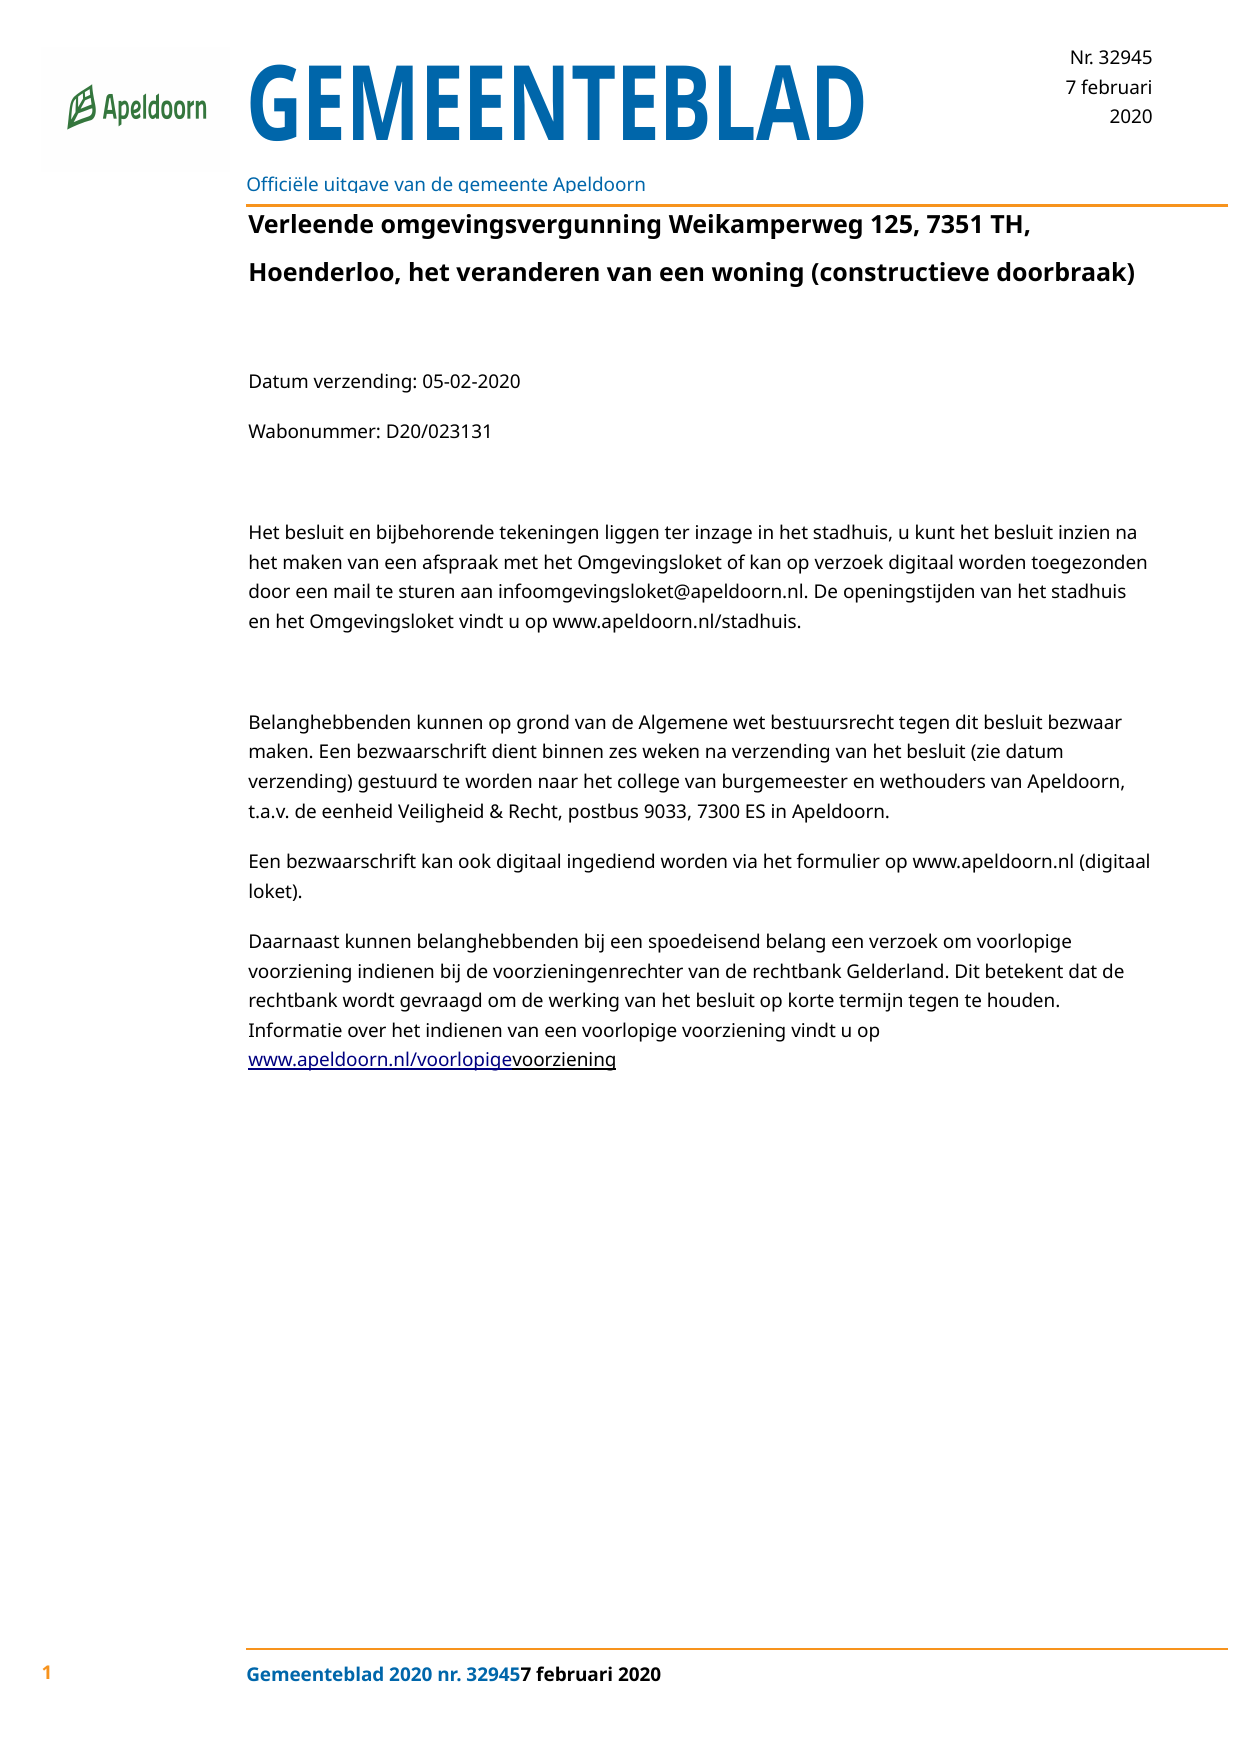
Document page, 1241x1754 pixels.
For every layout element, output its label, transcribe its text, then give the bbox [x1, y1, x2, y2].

text Een bezwaarschrift kan ook digitaal ingediend worden via het formulier op www.apeldoorn.nl (digitaal loket). [248, 848, 1152, 904]
text Wabonummer: D20/023131 [248, 419, 1152, 444]
text Verleende omgevingsvergunning Weikamperweg 125, 7351 TH, Hoenderloo, het veranderen van een woning (constructieve doorbraak) [248, 207, 1152, 288]
text Datum verzending: 05-02-2020 [248, 368, 1152, 394]
text Belanghebbenden kunnen op grond van de Algemene wet bestuursrecht tegen dit besluit bezwaar maken. Een bezwaarschrift dient binnen zes weken na verzending van het besluit (zie datum verzending) gestuurd te worden naar het college van burgemeester en wethouders van Apeldoorn, t.a.v. de eenheid Veiligheid & Recht, postbus 9033, 7300 ES in Apeldoorn. [248, 709, 1152, 824]
picture [41, 47, 231, 172]
text Daarnaast kunnen belanghebbenden bij een spoedeisend belang een verzoek om voorlopige voorziening indienen bij de voorzieningenrechter van de rechtbank Gelderland. Dit betekent dat de rechtbank wordt gevraagd om de werking van het besluit op korte termijn tegen te houden. Informatie over het indienen van een voorlopige voorziening vindt u op www.apeldoorn.nl/voorlopigevoorziening [248, 928, 1152, 1072]
text Het besluit en bijbehorende tekeningen liggen ter inzage in het stadhuis, u kunt het besluit inzien na het maken van een afspraak met het Omgevingsloket of kan op verzoek digitaal worden toegezonden door een mail te sturen aan infoomgevingsloket@apeldoorn.nl. De openingstijden van het stadhuis en het Omgevingsloket vindt u op www.apeldoorn.nl/stadhuis. [248, 519, 1152, 634]
